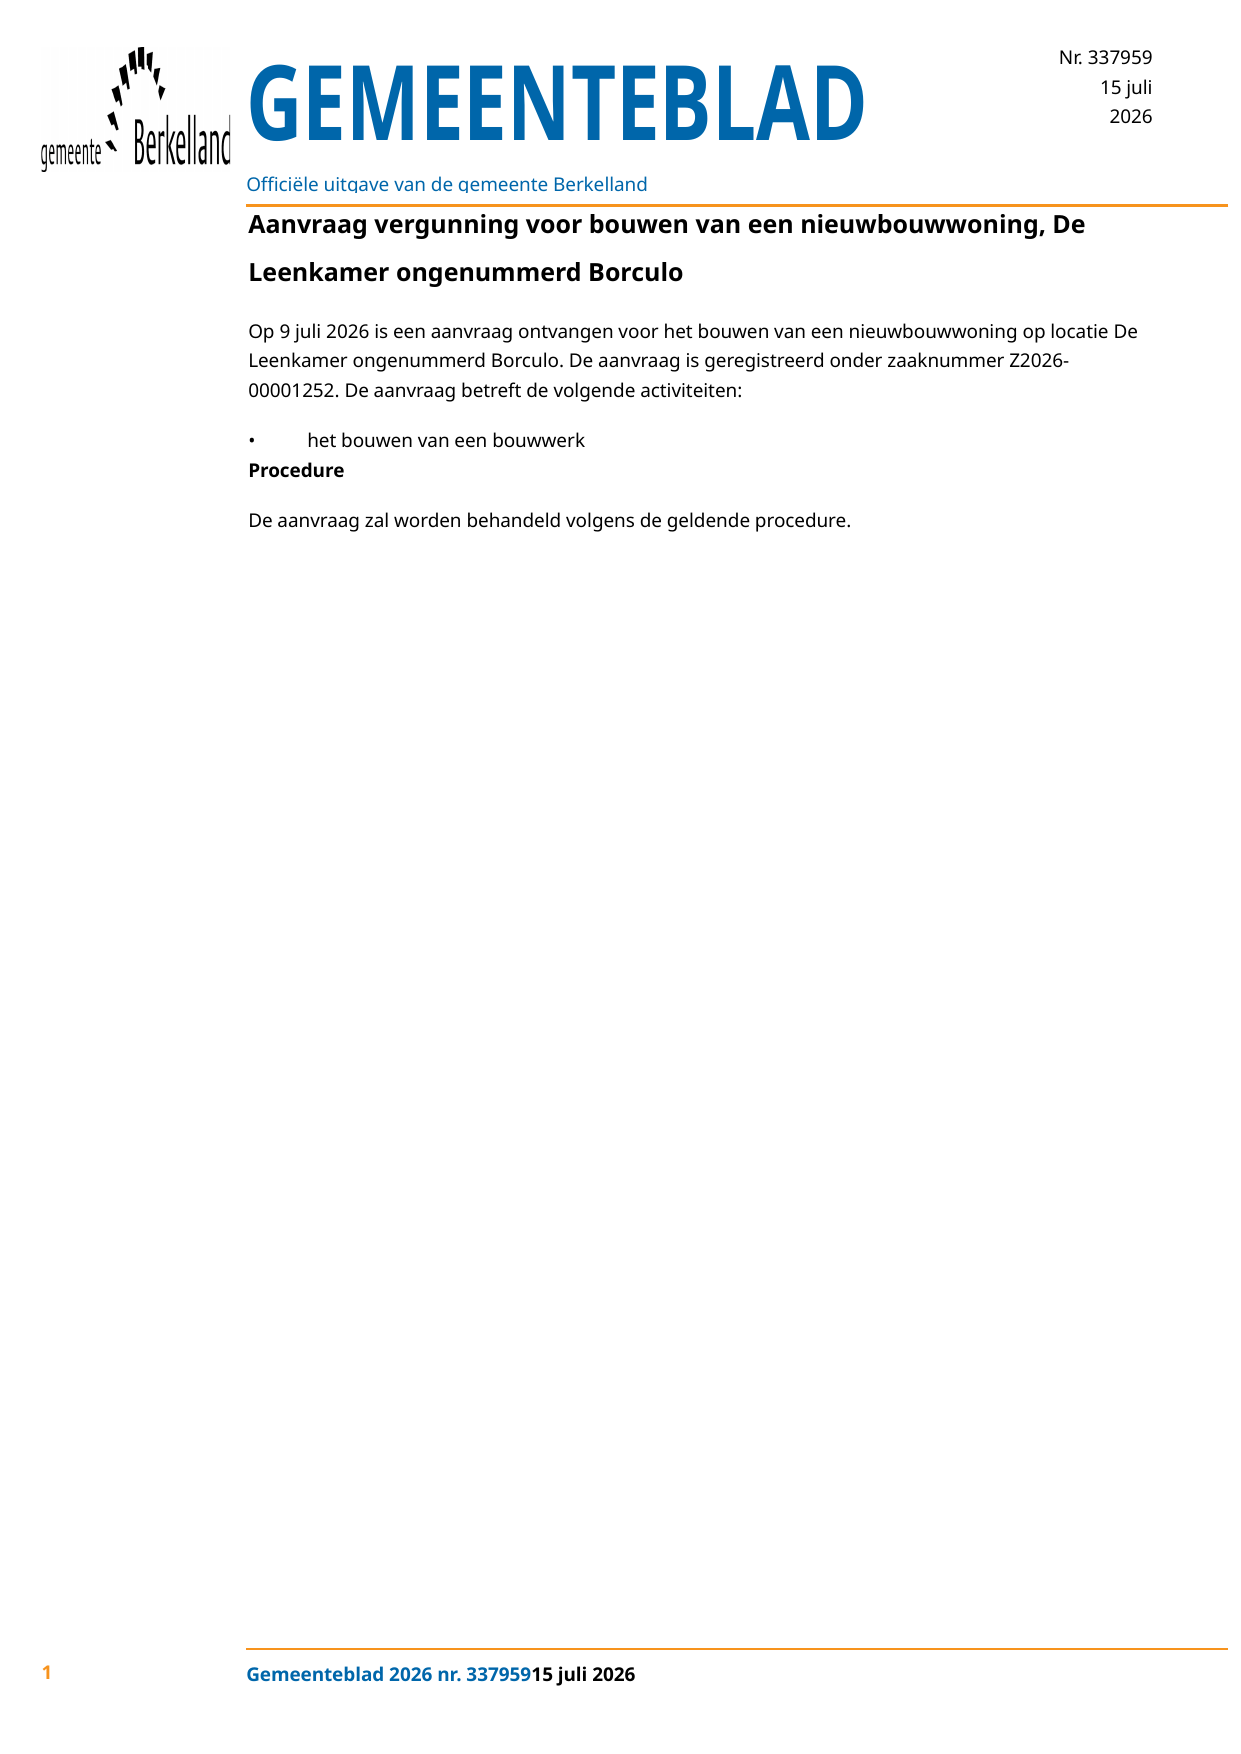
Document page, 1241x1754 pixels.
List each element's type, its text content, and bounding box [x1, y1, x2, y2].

picture [41, 47, 231, 172]
text Aanvraag vergunning voor bouwen van een nieuwbouwwoning, De Leenkamer ongenummerd Borculo [248, 207, 1152, 288]
text Procedure [248, 457, 1152, 483]
list het bouwen van een bouwwerk [248, 427, 1152, 453]
text Op 9 juli 2026 is een aanvraag ontvangen voor het bouwen van een nieuwbouwwoning op locatie De Leenkamer ongenummerd Borculo. De aanvraag is geregistreerd onder zaaknummer Z2026-00001252. De aanvraag betreft de volgende activiteiten: [248, 318, 1152, 403]
text De aanvraag zal worden behandeld volgens de geldende procedure. [248, 507, 1152, 533]
